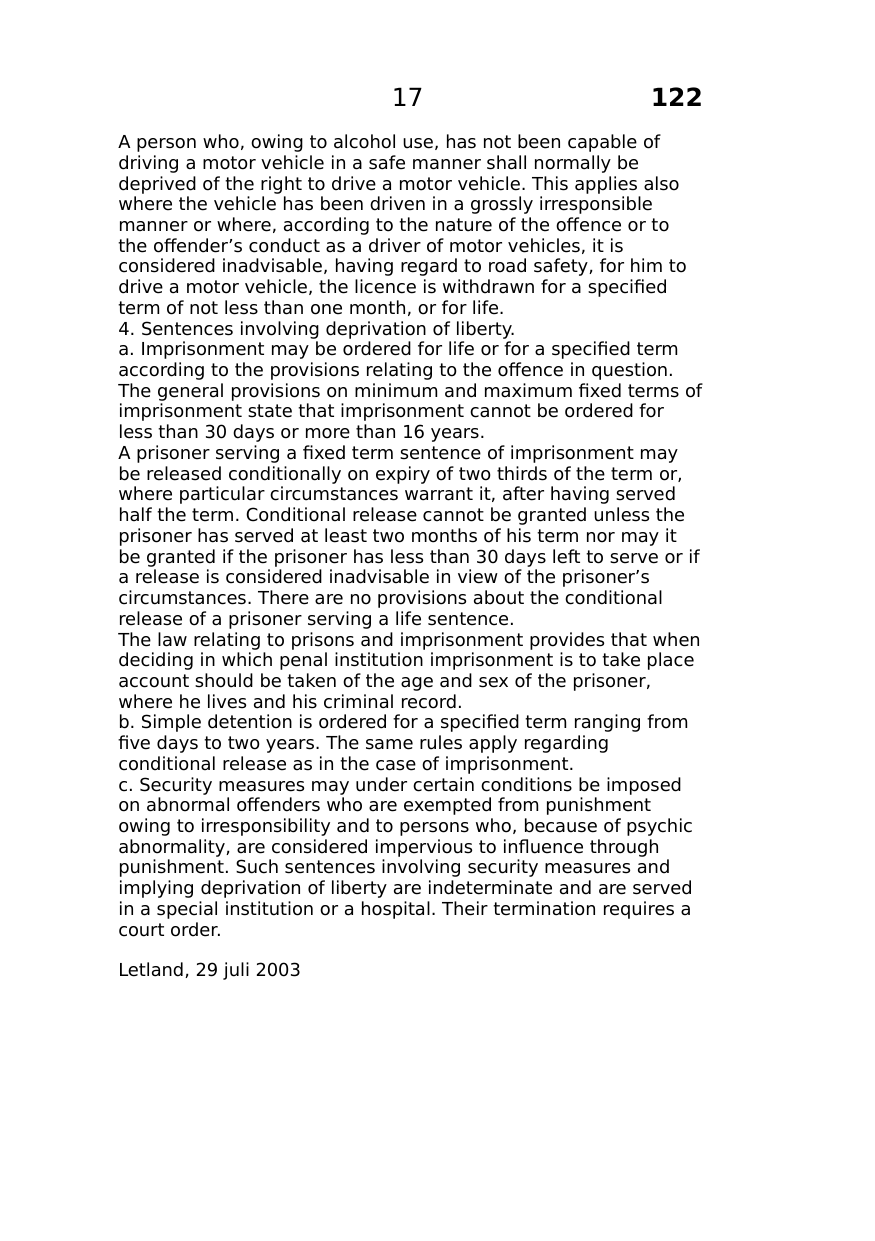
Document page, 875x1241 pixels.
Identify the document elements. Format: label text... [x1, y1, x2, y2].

text b. Simple detention is ordered for a specified term ranging from five days to two years. The same rules apply regarding conditional release as in the case of imprisonment. [118, 712, 703, 774]
text Letland, 29 juli 2003 [118, 960, 703, 981]
text A person who, owing to alcohol use, has not been capable of driving a motor vehicle in a safe manner shall normally be deprived of the right to drive a motor vehicle. This applies also where the vehicle has been driven in a grossly irresponsible manner or where, according to the nature of the offence or to the offender’s conduct as a driver of motor vehicles, it is considered inadvisable, having regard to road safety, for him to drive a motor vehicle, the licence is withdrawn for a specified term of not less than one month, or for life. [118, 132, 703, 318]
text A prisoner serving a fixed term sentence of imprisonment may be released conditionally on expiry of two thirds of the term or, where particular circumstances warrant it, after having served half the term. Conditional release cannot be granted unless the prisoner has served at least two months of his term nor may it be granted if the prisoner has less than 30 days left to serve or if a release is considered inadvisable in view of the prisoner’s circumstances. There are no provisions about the conditional release of a prisoner serving a life sentence. [118, 443, 703, 629]
text 4. Sentences involving deprivation of liberty. [118, 318, 703, 339]
text c. Security measures may under certain conditions be imposed on abnormal offenders who are exempted from punishment owing to irresponsibility and to persons who, because of psychic abnormality, are considered impervious to influence through punishment. Such sentences involving security measures and implying deprivation of liberty are indeterminate and are served in a special institution or a hospital. Their termination requires a court order. [118, 774, 703, 940]
text a. Imprisonment may be ordered for life or for a specified term according to the provisions relating to the offence in question. The general provisions on minimum and maximum fixed terms of imprisonment state that imprisonment cannot be ordered for less than 30 days or more than 16 years. [118, 339, 703, 443]
text The law relating to prisons and imprisonment provides that when deciding in which penal institution imprisonment is to take place account should be taken of the age and sex of the prisoner, where he lives and his criminal record. [118, 629, 703, 712]
